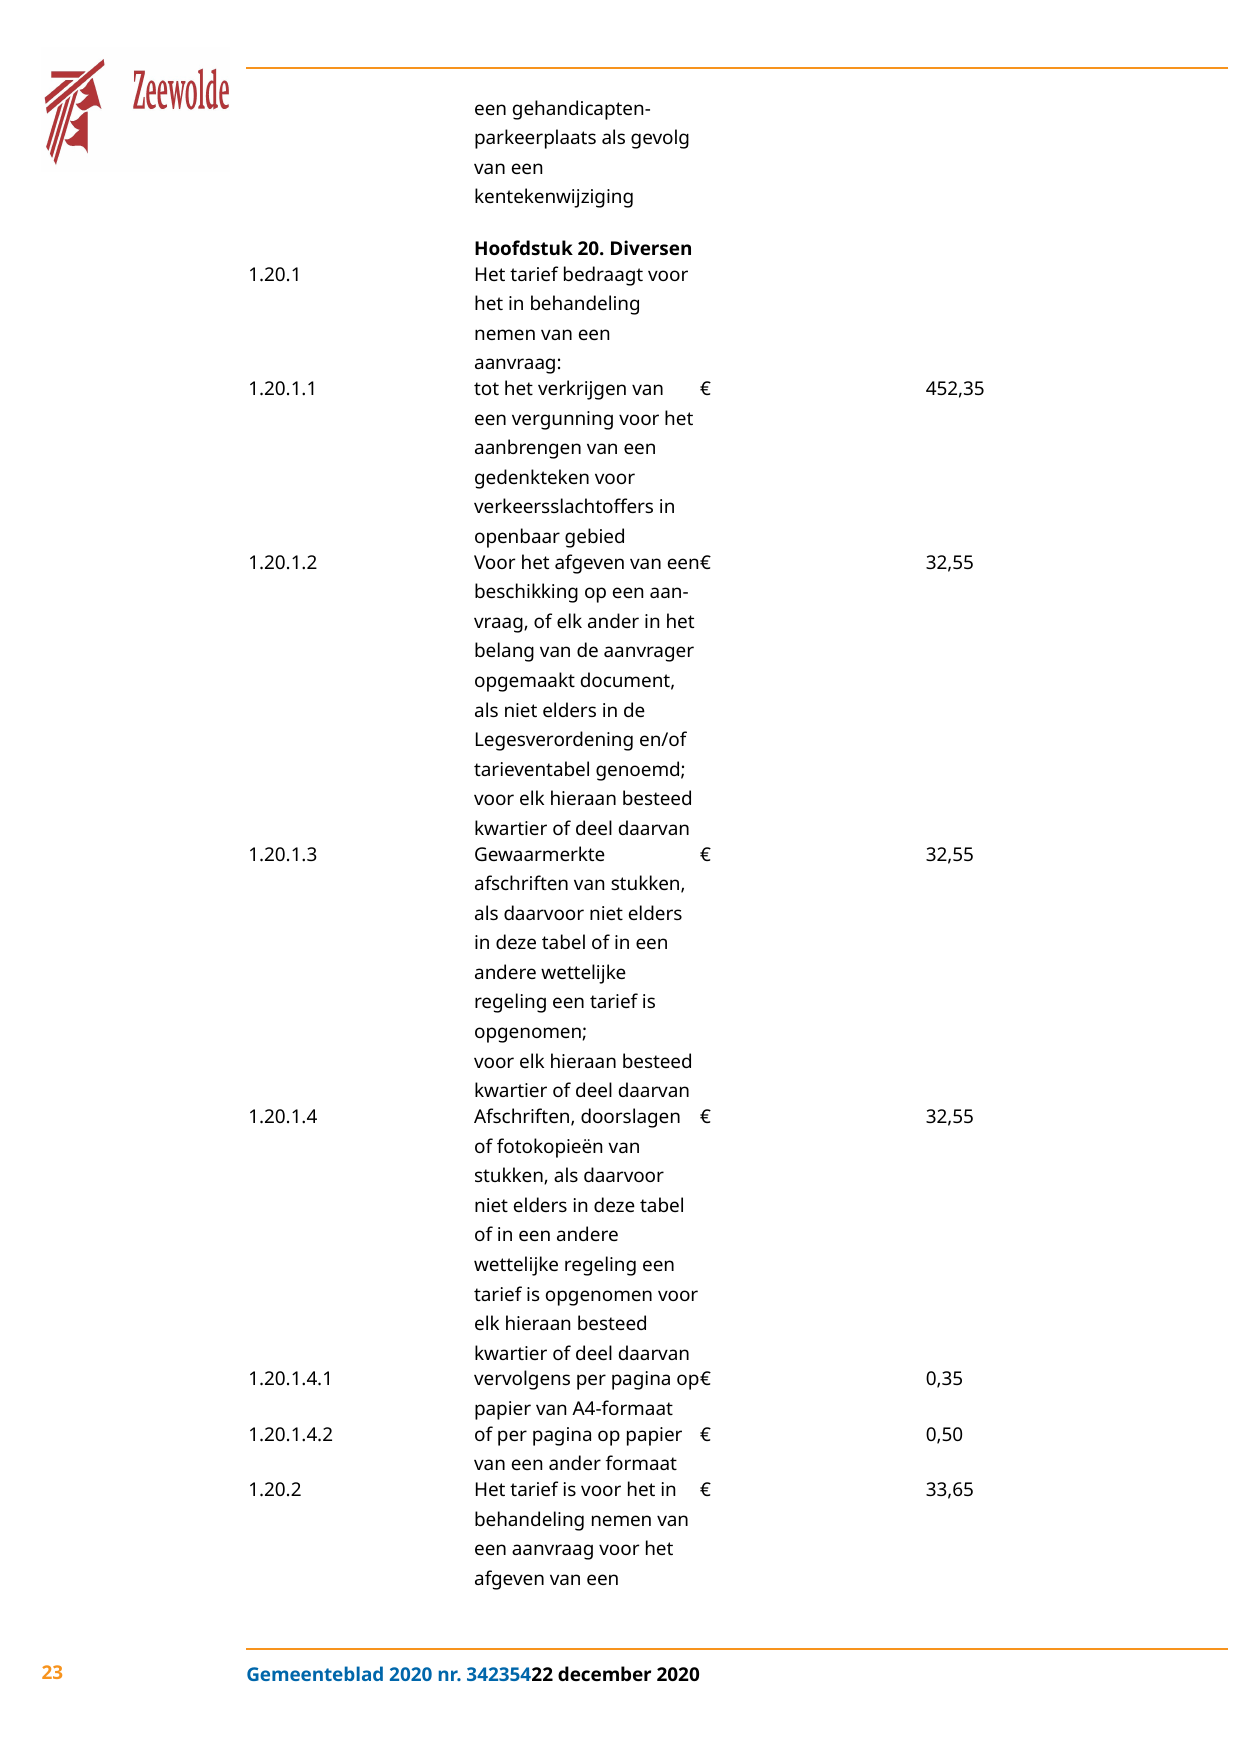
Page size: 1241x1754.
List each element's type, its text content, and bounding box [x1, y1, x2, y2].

table_cell of per pagina op papier van een ander formaat [474, 1421, 700, 1476]
table_cell 0,50 [926, 1421, 1152, 1476]
table_cell Het tarief bedraagt voor het in behandeling nemen van een aanvraag: [474, 261, 700, 375]
table_cell € [700, 549, 926, 841]
table_cell 1.20.1.4 [248, 1103, 474, 1366]
table_cell 1.20.2 [248, 1476, 474, 1591]
table_cell 33,65 [926, 1476, 1152, 1591]
table_cell € [700, 841, 926, 1103]
table_cell Voor het afgeven van een beschikking op een aan- vraag, of elk ander in het belang van de aanvrager opgemaakt document, als niet elders in de Legesverordening en/of tarieventabel genoemd; voor elk hieraan besteed kwartier of deel daarvan [474, 549, 700, 841]
table_cell [700, 209, 926, 235]
table_cell [926, 261, 1152, 375]
table_cell [700, 95, 926, 209]
table_cell 452,35 [926, 375, 1152, 549]
picture [41, 47, 231, 172]
table_cell Hoofdstuk 20. Diversen [474, 235, 700, 261]
table_cell [248, 235, 474, 261]
table_cell 32,55 [926, 1103, 1152, 1366]
table_cell [474, 209, 700, 235]
table_cell Afschriften, doorslagen of fotokopieën van stukken, als daarvoor niet elders in deze tabel of in een andere wettelijke regeling een tarief is opgenomen voor elk hieraan besteed kwartier of deel daarvan [474, 1103, 700, 1366]
table_cell 1.20.1.4.1 [248, 1366, 474, 1421]
table_cell [926, 209, 1152, 235]
table_cell 1.20.1 [248, 261, 474, 375]
table_cell [248, 209, 474, 235]
table_cell € [700, 1421, 926, 1476]
table_cell [926, 235, 1152, 261]
table_cell € [700, 1103, 926, 1366]
table_cell 1.20.1.2 [248, 549, 474, 841]
table_cell € [700, 375, 926, 549]
table_cell € [700, 1366, 926, 1421]
table_cell Het tarief is voor het in behandeling nemen van een aanvraag voor het afgeven van een [474, 1476, 700, 1591]
table_cell een gehandicapten­parkeerplaats als gevolg van een kentekenwijziging [474, 95, 700, 209]
table_cell vervolgens per pagina op papier van A4-formaat [474, 1366, 700, 1421]
table_cell Gewaarmerkte afschriften van stukken, als daarvoor niet elders in deze tabel of in een andere wettelijke regeling een tarief is opgenomen; voor elk hieraan besteed kwartier of deel daarvan [474, 841, 700, 1103]
table_cell 1.20.1.1 [248, 375, 474, 549]
table_cell tot het verkrijgen van een vergunning voor het aanbrengen van een gedenkteken voor verkeersslachtoffers in openbaar gebied [474, 375, 700, 549]
table_cell 0,35 [926, 1366, 1152, 1421]
table_cell 1.20.1.3 [248, 841, 474, 1103]
table_cell [700, 261, 926, 375]
table_cell 1.20.1.4.2 [248, 1421, 474, 1476]
table_cell [926, 95, 1152, 209]
table_cell [700, 235, 926, 261]
table_cell [248, 95, 474, 209]
table_cell 32,55 [926, 841, 1152, 1103]
table_cell € [700, 1476, 926, 1591]
table_cell 32,55 [926, 549, 1152, 841]
